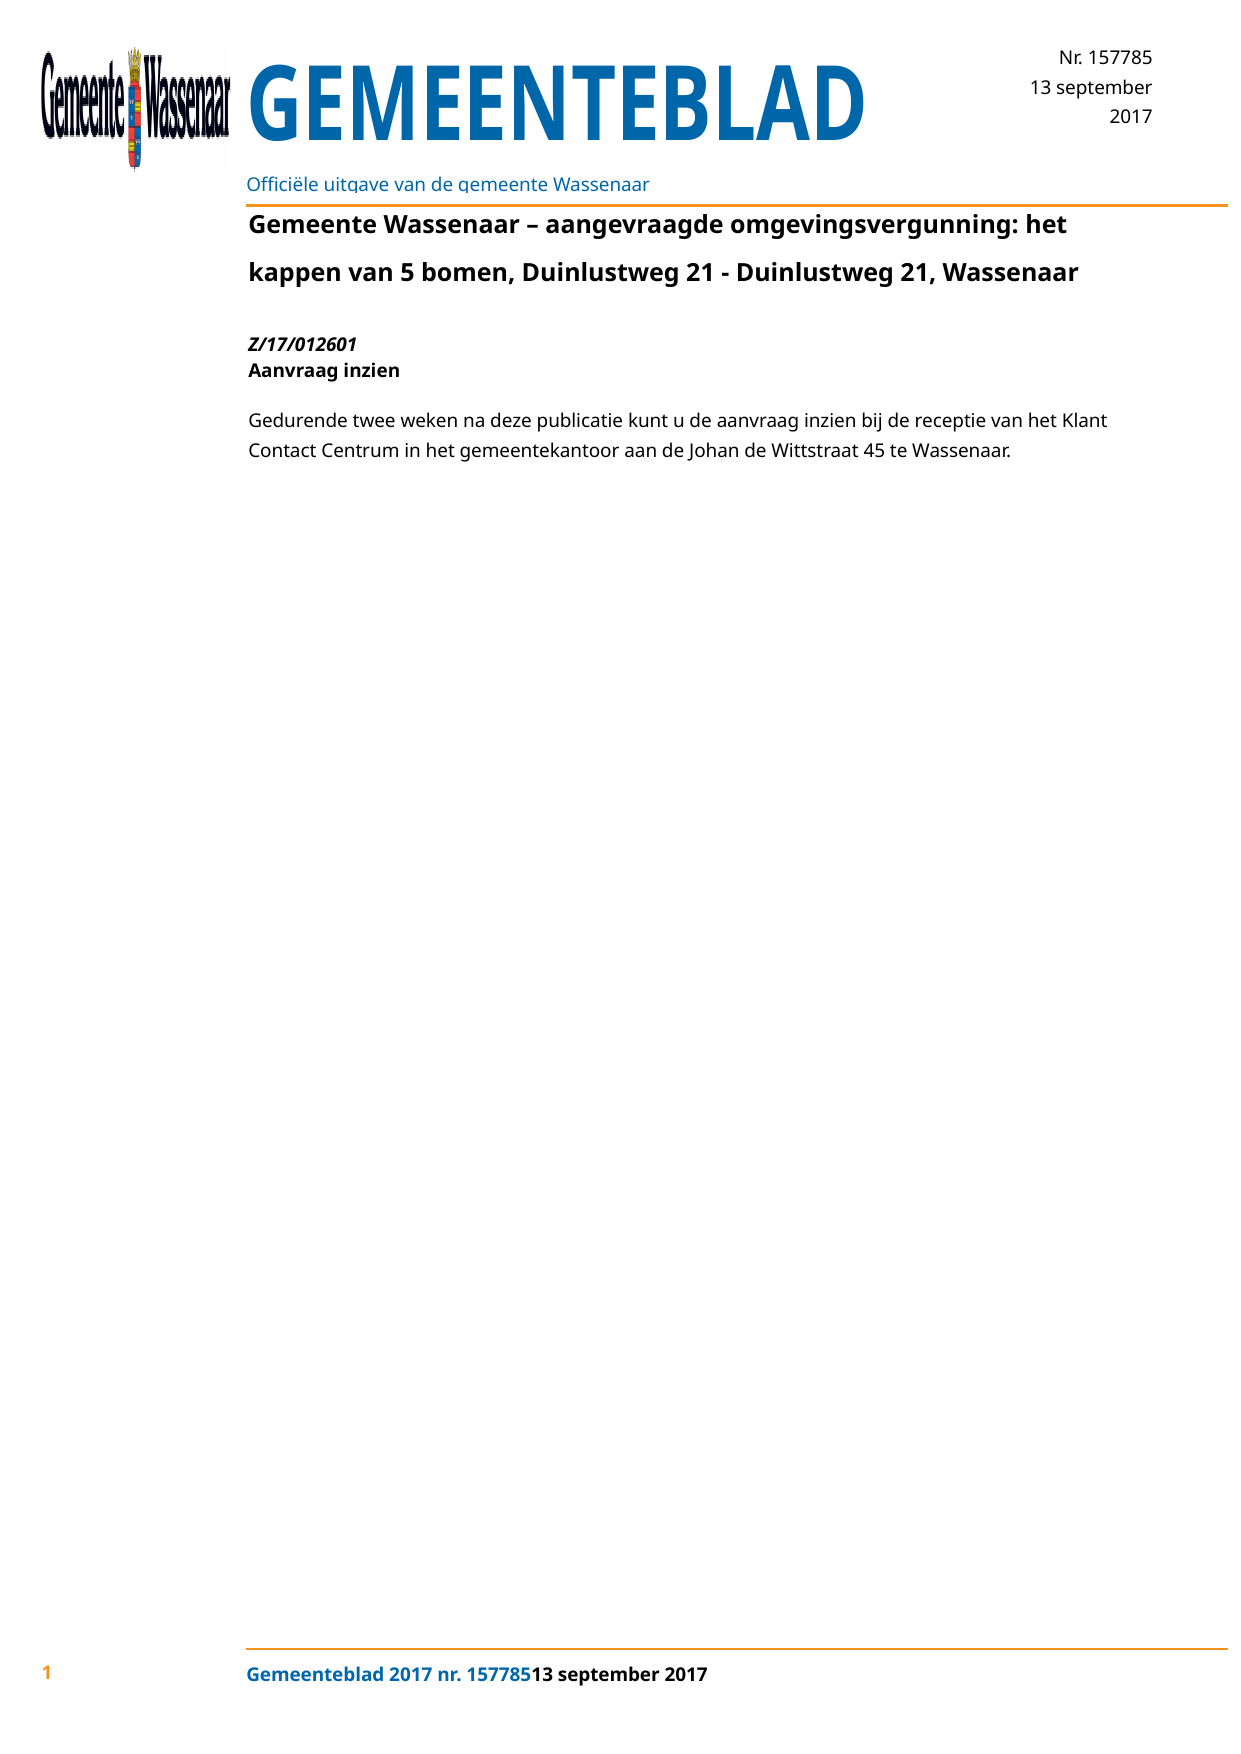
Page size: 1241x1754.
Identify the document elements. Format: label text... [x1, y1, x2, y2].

text Z/17/012601 [248, 331, 1152, 357]
text Aanvraag inzien [248, 357, 1152, 383]
text Gedurende twee weken na deze publicatie kunt u de aanvraag inzien bij de receptie van het Klant Contact Centrum in het gemeentekantoor aan de Johan de Wittstraat 45 te Wassenaar. [248, 408, 1152, 463]
text Gemeente Wassenaar – aangevraagde omgevingsvergunning: het kappen van 5 bomen, Duinlustweg 21 - Duinlustweg 21, Wassenaar [248, 207, 1152, 288]
picture [41, 47, 231, 172]
